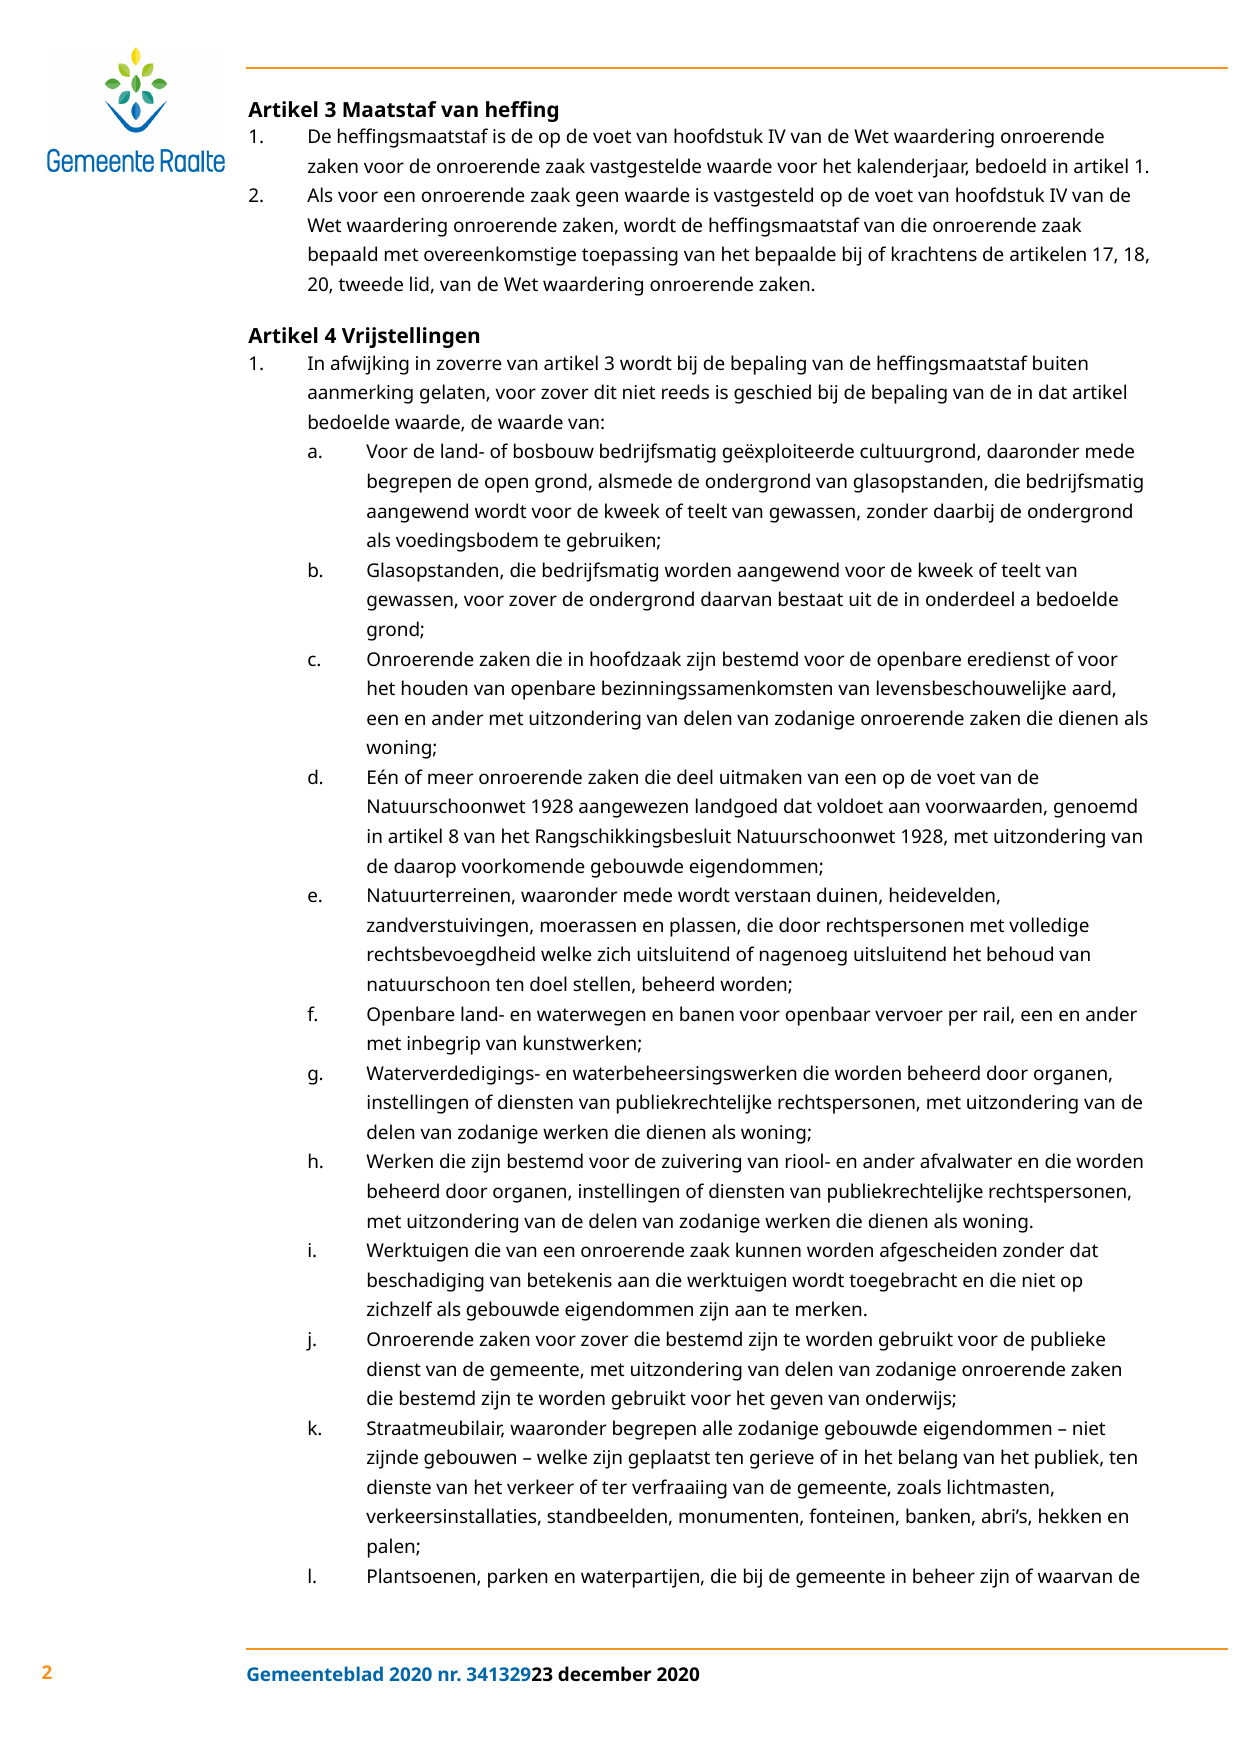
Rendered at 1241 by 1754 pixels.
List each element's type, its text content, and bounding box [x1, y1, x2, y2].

list Onroerende zaken voor zover die bestemd zijn te worden gebruikt voor de publieke dienst van de gemeente, met uitzondering van delen van zodanige onroerende zaken die bestemd zijn te worden gebruikt voor het geven van onderwijs; [307, 1326, 1152, 1411]
list Als voor een onroerende zaak geen waarde is vastgesteld op de voet van hoofdstuk IV van de Wet waardering onroerende zaken, wordt de heffingsmaatstaf van die onroerende zaak bepaald met overeenkomstige toepassing van het bepaalde bij of krachtens de artikelen 17, 18, 20, tweede lid, van de Wet waardering onroerende zaken. [248, 182, 1152, 297]
list Openbare land- en waterwegen en banen voor openbaar vervoer per rail, een en ander met inbegrip van kunstwerken; [307, 1001, 1152, 1056]
list Werktuigen die van een onroerende zaak kunnen worden afgescheiden zonder dat beschadiging van betekenis aan die werktuigen wordt toegebracht en die niet op zichzelf als gebouwde eigendommen zijn aan te merken. [307, 1237, 1152, 1322]
list Onroerende zaken die in hoofdzaak zijn bestemd voor de openbare eredienst of voor het houden van openbare bezinningssamenkomsten van levensbeschouwelijke aard, een en ander met uitzondering van delen van zodanige onroerende zaken die dienen als woning; [307, 646, 1152, 760]
list In afwijking in zoverre van artikel 3 wordt bij de bepaling van de heffingsmaatstaf buiten aanmerking gelaten, voor zover dit niet reeds is geschied bij de bepaling van de in dat artikel bedoelde waarde, de waarde van: [248, 350, 1152, 435]
picture [41, 47, 231, 172]
list De heffingsmaatstaf is de op de voet van hoofdstuk IV van de Wet waardering onroerende zaken voor de onroerende zaak vastgestelde waarde voor het kalenderjaar, bedoeld in artikel 1. [248, 123, 1152, 178]
list Werken die zijn bestemd voor de zuivering van riool- en ander afvalwater en die worden beheerd door organen, instellingen of diensten van publiekrechtelijke rechtspersonen, met uitzondering van de delen van zodanige werken die dienen als woning. [307, 1149, 1152, 1234]
list Straatmeubilair, waaronder begrepen alle zodanige gebouwde eigendommen – niet zijnde gebouwen – welke zijn geplaatst ten gerieve of in het belang van het publiek, ten dienste van het verkeer of ter verfraaiing van de gemeente, zoals lichtmasten, verkeersinstallaties, standbeelden, monumenten, fonteinen, banken, abri’s, hekken en palen; [307, 1415, 1152, 1559]
list Natuurterreinen, waaronder mede wordt verstaan duinen, heidevelden, zandverstuivingen, moerassen en plassen, die door rechtspersonen met volledige rechtsbevoegdheid welke zich uitsluitend of nagenoeg uitsluitend het behoud van natuurschoon ten doel stellen, beheerd worden; [307, 882, 1152, 997]
list Plantsoenen, parken en waterpartijen, die bij de gemeente in beheer zijn of waarvan de [307, 1563, 1152, 1589]
list Waterverdedigings- en waterbeheersingswerken die worden beheerd door organen, instellingen of diensten van publiekrechtelijke rechtspersonen, met uitzondering van de delen van zodanige werken die dienen als woning; [307, 1060, 1152, 1145]
list Voor de land- of bosbouw bedrijfsmatig geëxploiteerde cultuurgrond, daaronder mede begrepen de open grond, alsmede de ondergrond van glasopstanden, die bedrijfsmatig aangewend wordt voor de kweek of teelt van gewassen, zonder daarbij de ondergrond als voedingsbodem te gebruiken; [307, 439, 1152, 553]
list Eén of meer onroerende zaken die deel uitmaken van een op de voet van de Natuurschoonwet 1928 aangewezen landgoed dat voldoet aan voorwaarden, genoemd in artikel 8 van het Rangschikkingsbesluit Natuurschoonwet 1928, met uitzondering van de daarop voorkomende gebouwde eigendommen; [307, 764, 1152, 879]
text Artikel 4 Vrijstellingen [248, 322, 1152, 350]
list Glasopstanden, die bedrijfsmatig worden aangewend voor de kweek of teelt van gewassen, voor zover de ondergrond daarvan bestaat uit de in onderdeel a bedoelde grond; [307, 557, 1152, 642]
text Artikel 3 Maatstaf van heffing [248, 95, 1152, 123]
